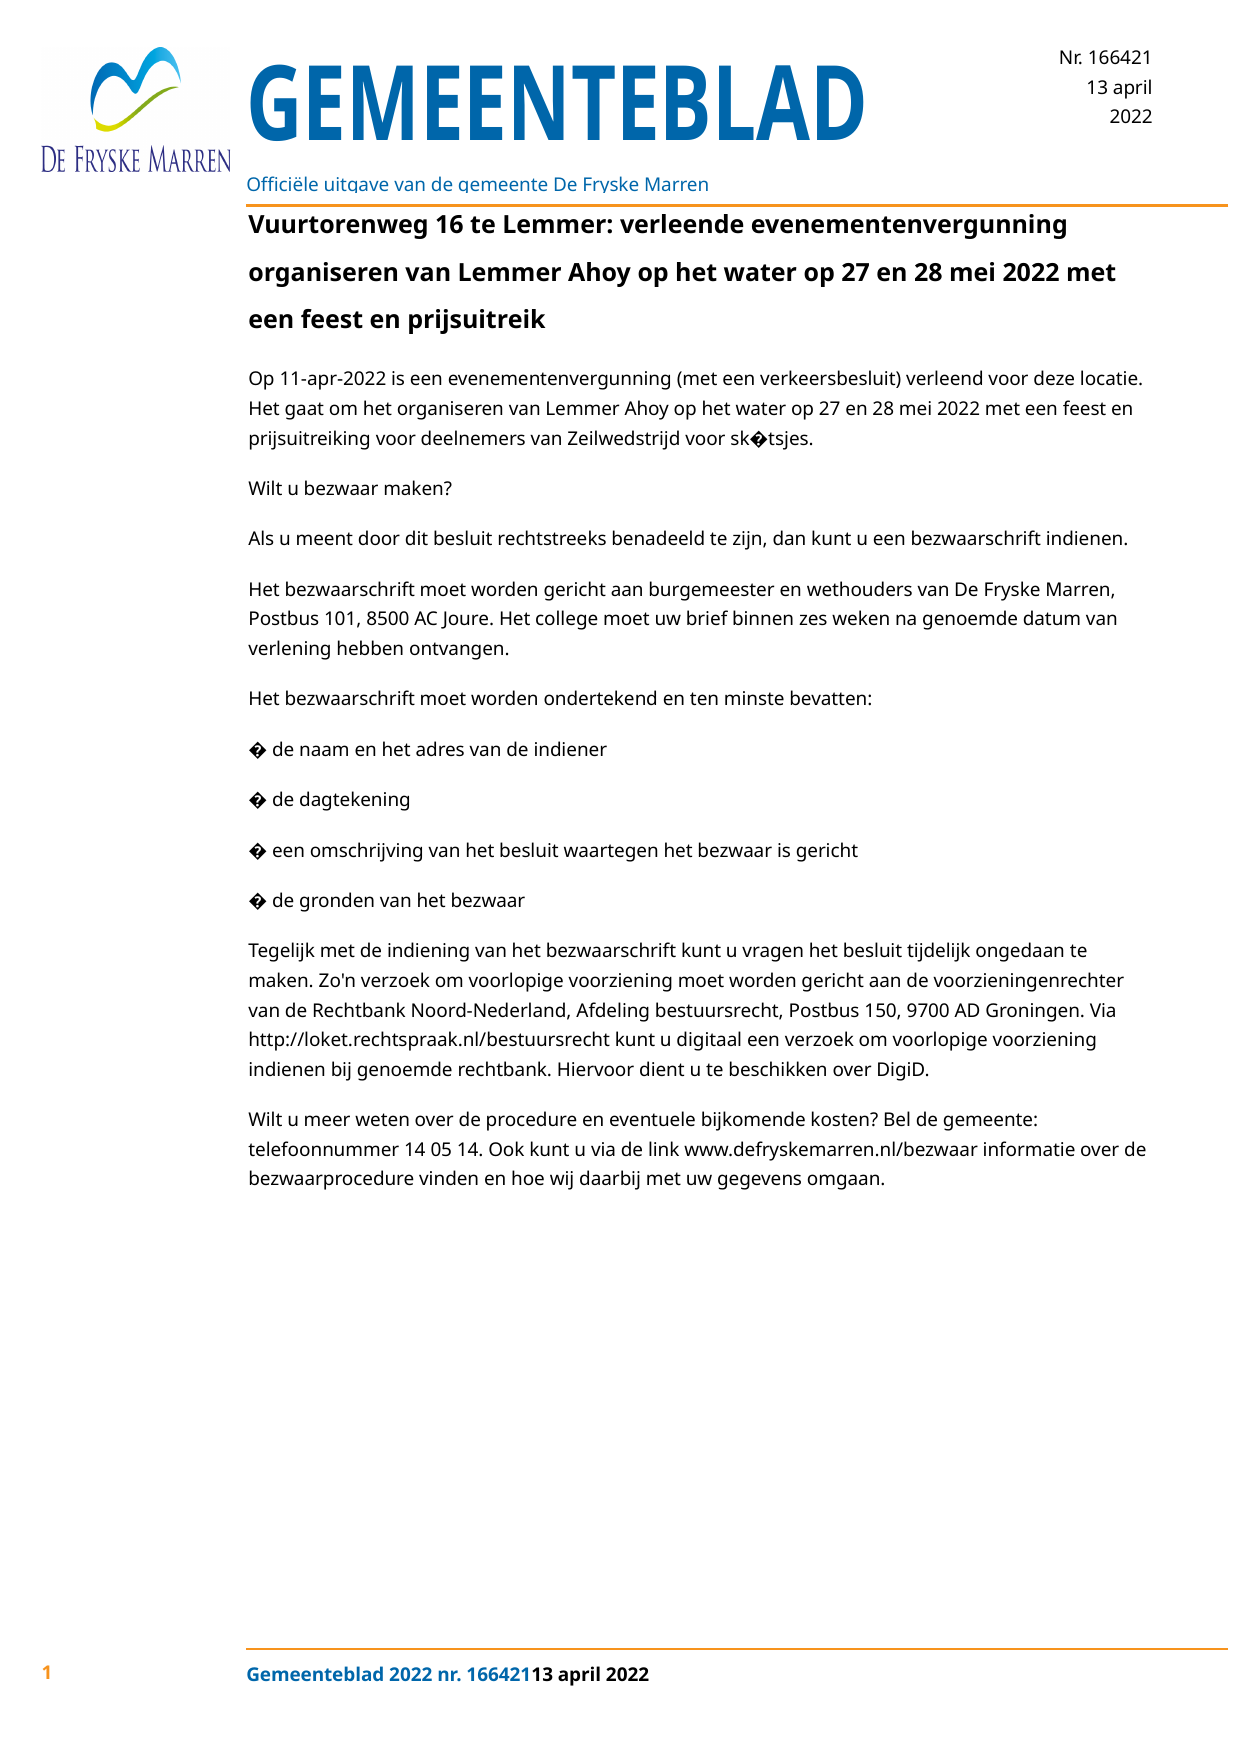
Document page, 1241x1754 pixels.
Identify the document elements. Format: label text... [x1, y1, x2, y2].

text Wilt u meer weten over de procedure en eventuele bijkomende kosten? Bel de gemeente: telefoonnummer 14 05 14. Ook kunt u via de link www.defryskemarren.nl/bezwaar informatie over de bezwaarprocedure vinden en hoe wij daarbij met uw gegevens omgaan. [248, 1106, 1152, 1191]
text � een omschrijving van het besluit waartegen het bezwaar is gericht [248, 837, 1152, 862]
text � de naam en het adres van de indiener [248, 736, 1152, 762]
text Wilt u bezwaar maken? [248, 475, 1152, 501]
picture [41, 47, 231, 172]
text Tegelijk met de indiening van het bezwaarschrift kunt u vragen het besluit tijdelijk ongedaan te maken. Zo'n verzoek om voorlopige voorziening moet worden gericht aan de voorzieningenrechter van de Rechtbank Noord-Nederland, Afdeling bestuursrecht, Postbus 150, 9700 AD Groningen. Via http://loket.rechtspraak.nl/bestuursrecht kunt u digitaal een verzoek om voorlopige voorziening indienen bij genoemde rechtbank. Hiervoor dient u te beschikken over DigiD. [248, 938, 1152, 1082]
text � de gronden van het bezwaar [248, 887, 1152, 913]
text Op 11-apr-2022 is een evenementenvergunning (met een verkeersbesluit) verleend voor deze locatie. Het gaat om het organiseren van Lemmer Ahoy op het water op 27 en 28 mei 2022 met een feest en prijsuitreiking voor deelnemers van Zeilwedstrijd voor sk�tsjes. [248, 366, 1152, 450]
text Vuurtorenweg 16 te Lemmer: verleende evenementenvergunning organiseren van Lemmer Ahoy op het water op 27 en 28 mei 2022 met een feest en prijsuitreik [248, 207, 1152, 336]
text Het bezwaarschrift moet worden ondertekend en ten minste bevatten: [248, 686, 1152, 711]
text � de dagtekening [248, 786, 1152, 812]
text Als u meent door dit besluit rechtstreeks benadeeld te zijn, dan kunt u een bezwaarschrift indienen. [248, 526, 1152, 551]
text Het bezwaarschrift moet worden gericht aan burgemeester en wethouders van De Fryske Marren, Postbus 101, 8500 AC Joure. Het college moet uw brief binnen zes weken na genoemde datum van verlening hebben ontvangen. [248, 576, 1152, 661]
